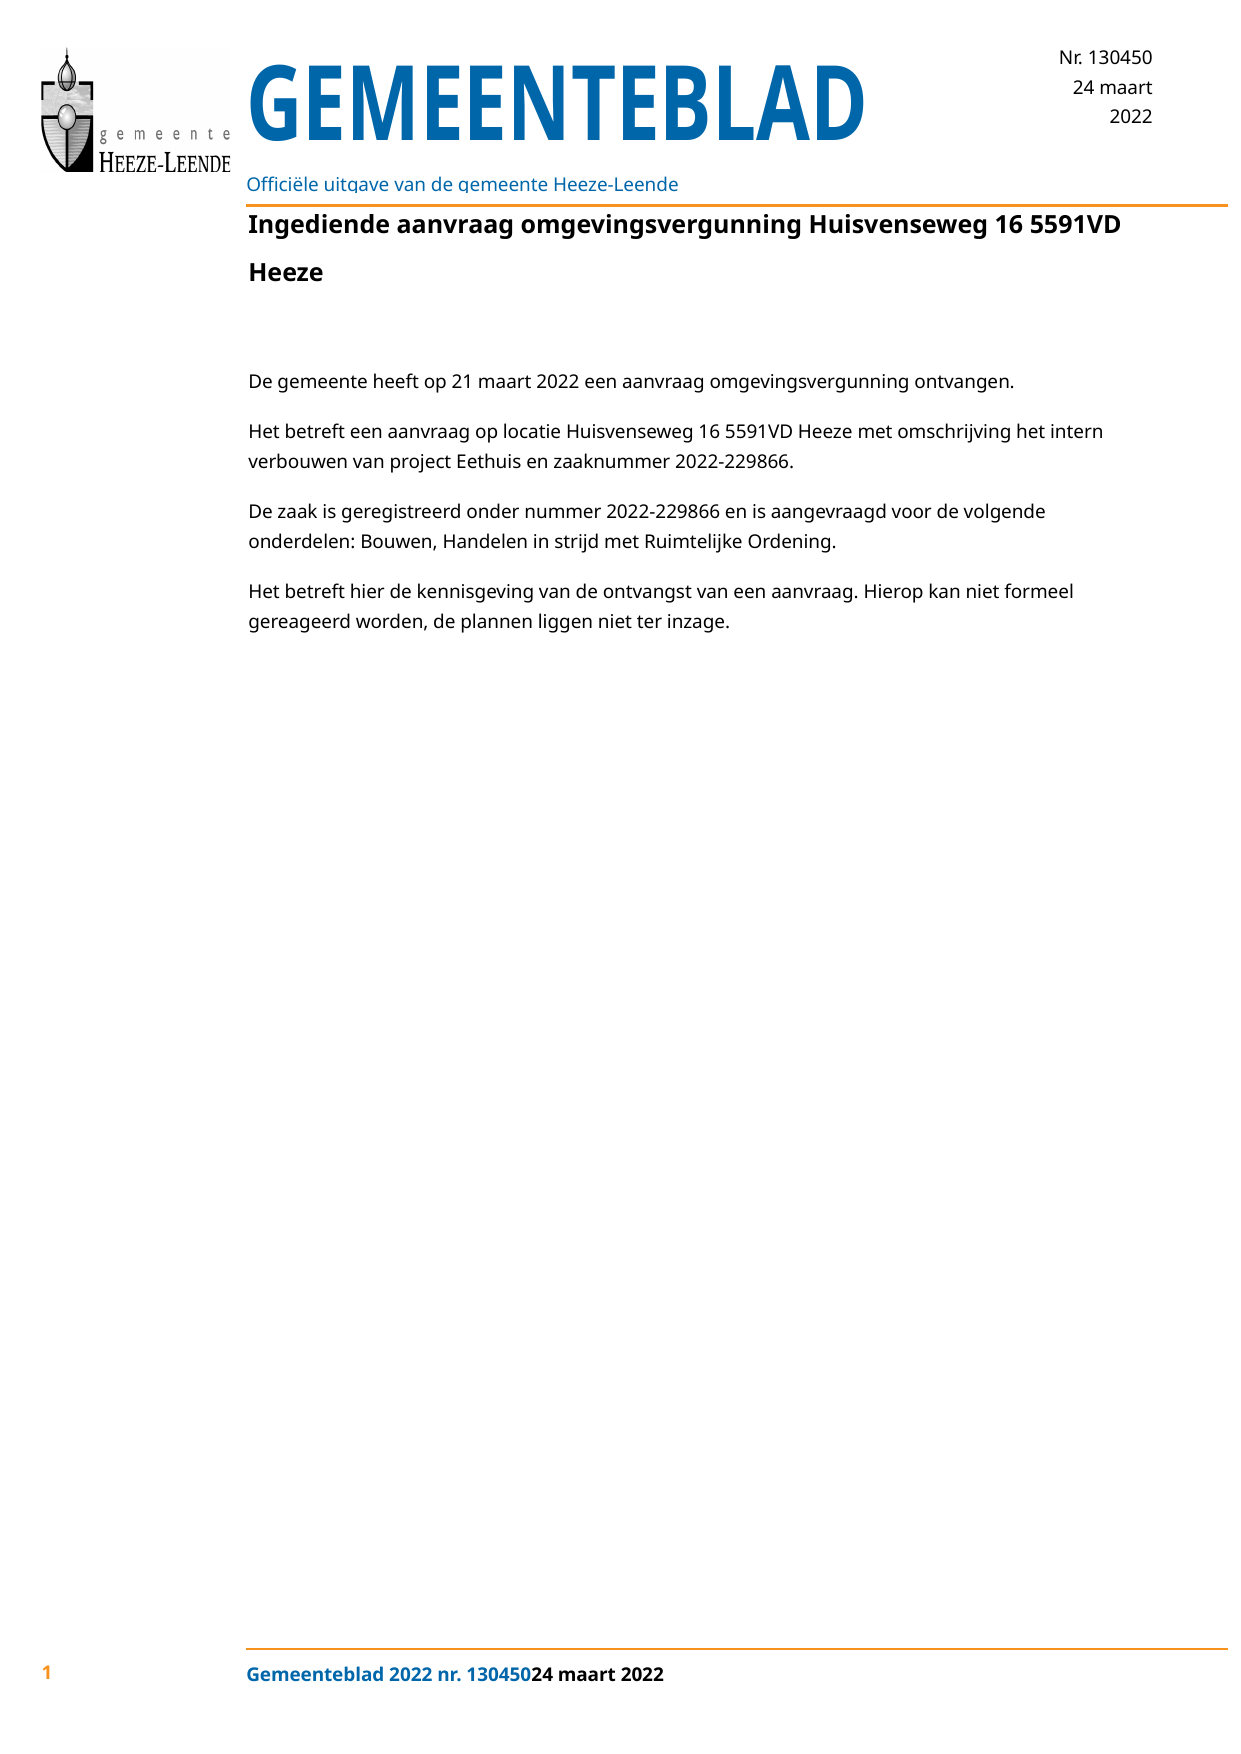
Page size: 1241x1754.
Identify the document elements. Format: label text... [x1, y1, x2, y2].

picture [41, 47, 231, 172]
text Ingediende aanvraag omgevingsvergunning Huisvenseweg 16 5591VD Heeze [248, 207, 1152, 288]
text Het betreft een aanvraag op locatie Huisvenseweg 16 5591VD Heeze met omschrijving het intern verbouwen van project Eethuis en zaaknummer 2022-229866. [248, 419, 1152, 474]
text Het betreft hier de kennisgeving van de ontvangst van een aanvraag. Hierop kan niet formeel gereageerd worden, de plannen liggen niet ter inzage. [248, 579, 1152, 634]
text De zaak is geregistreerd onder nummer 2022-229866 en is aangevraagd voor de volgende onderdelen: Bouwen, Handelen in strijd met Ruimtelijke Ordening. [248, 499, 1152, 554]
text De gemeente heeft op 21 maart 2022 een aanvraag omgevingsvergunning ontvangen. [248, 368, 1152, 394]
